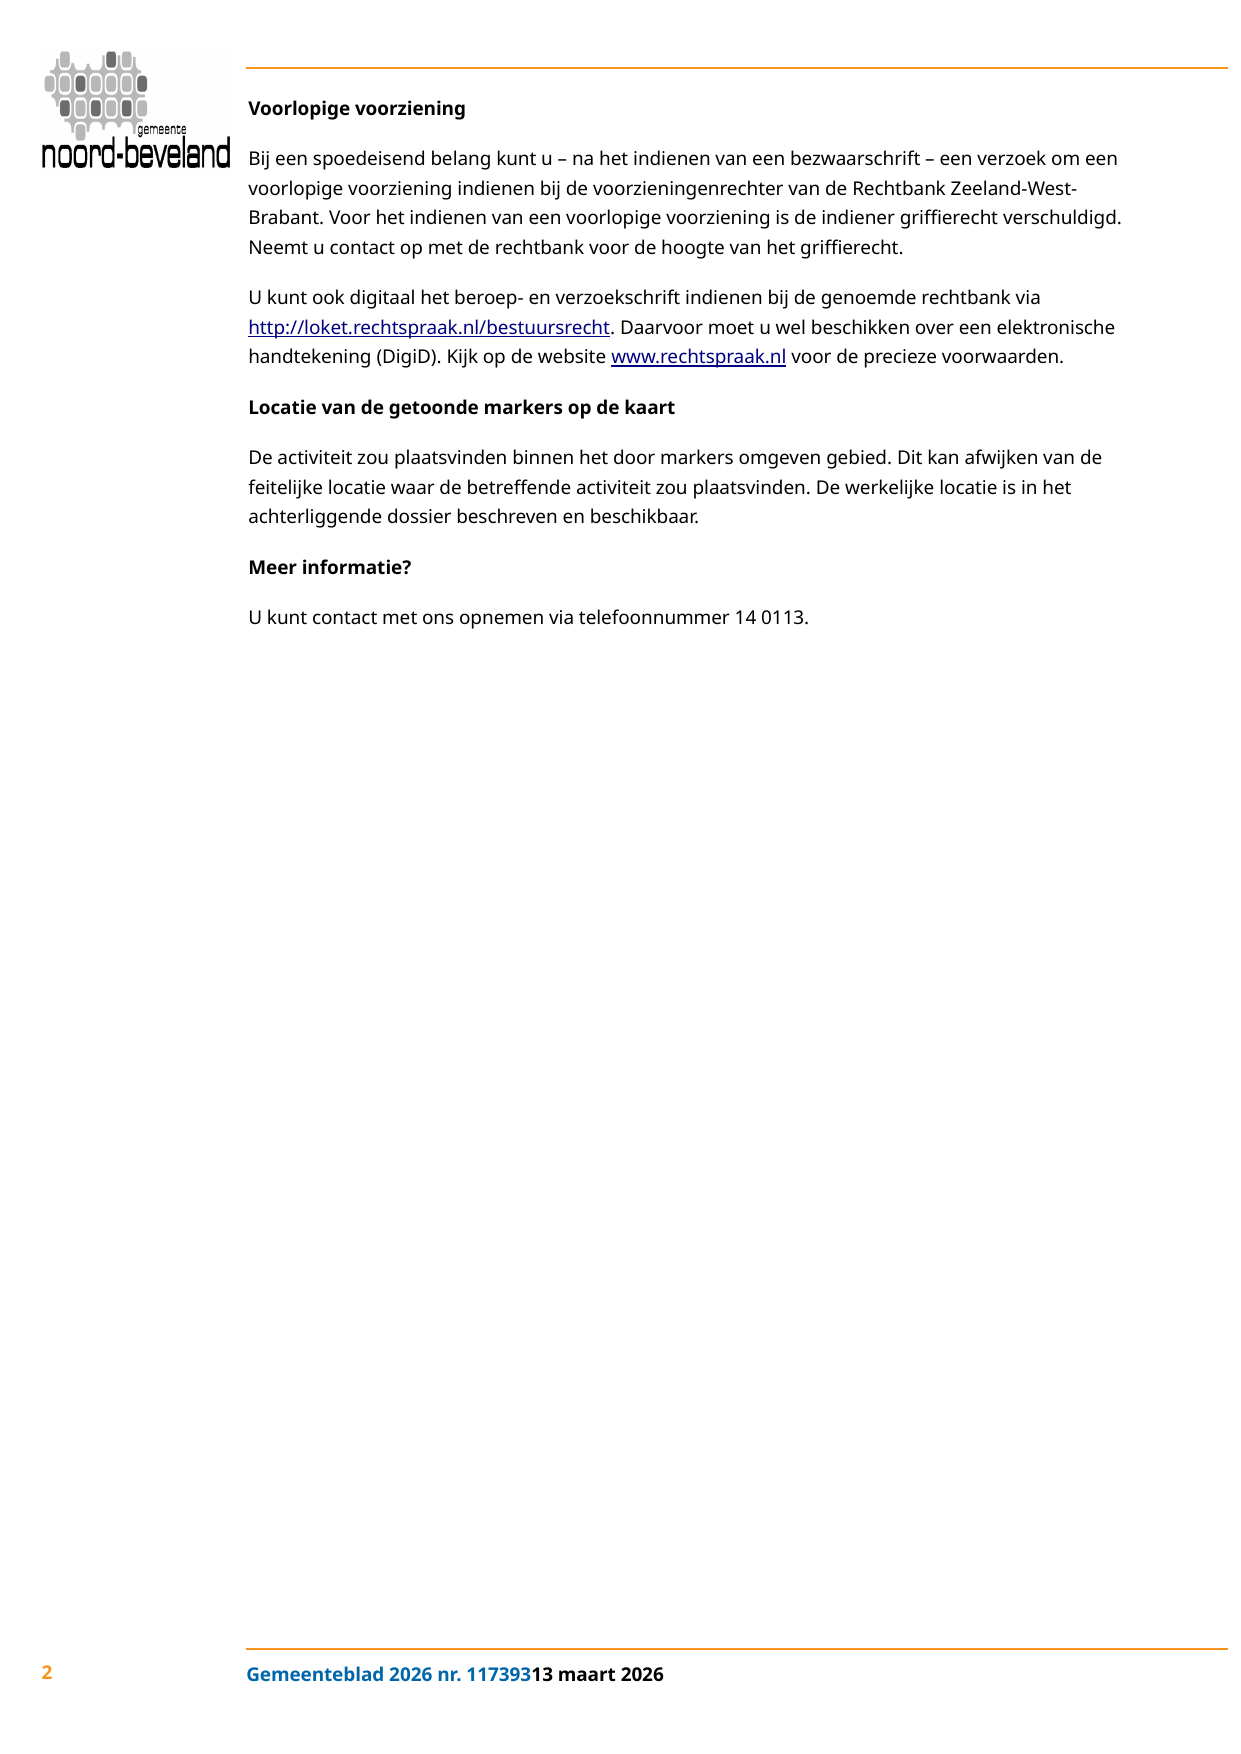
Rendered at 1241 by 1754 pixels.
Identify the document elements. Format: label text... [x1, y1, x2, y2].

text De activiteit zou plaatsvinden binnen het door markers omgeven gebied. Dit kan afwijken van de feitelijke locatie waar de betreffende activiteit zou plaatsvinden. De werkelijke locatie is in het achterliggende dossier beschreven en beschikbaar. [248, 444, 1152, 529]
text Meer informatie? [248, 554, 1152, 580]
text Bij een spoedeisend belang kunt u – na het indienen van een bezwaarschrift – een verzoek om een voorlopige voorziening indienen bij de voorzieningenrechter van de Rechtbank Zeeland-West-Brabant. Voor het indienen van een voorlopige voorziening is de indiener griffierecht verschuldigd. Neemt u contact op met de rechtbank voor de hoogte van het griffierecht. [248, 145, 1152, 260]
text U kunt ook digitaal het beroep- en verzoekschrift indienen bij de genoemde rechtbank via http://loket.rechtspraak.nl/bestuursrecht. Daarvoor moet u wel beschikken over een elektronische handtekening (DigiD). Kijk op de website www.rechtspraak.nl voor de precieze voorwaarden. [248, 284, 1152, 369]
text Voorlopige voorziening [248, 95, 1152, 121]
picture [41, 47, 231, 172]
text Locatie van de getoonde markers op de kaart [248, 394, 1152, 420]
text U kunt contact met ons opnemen via telefoonnummer 14 0113. [248, 604, 1152, 630]
